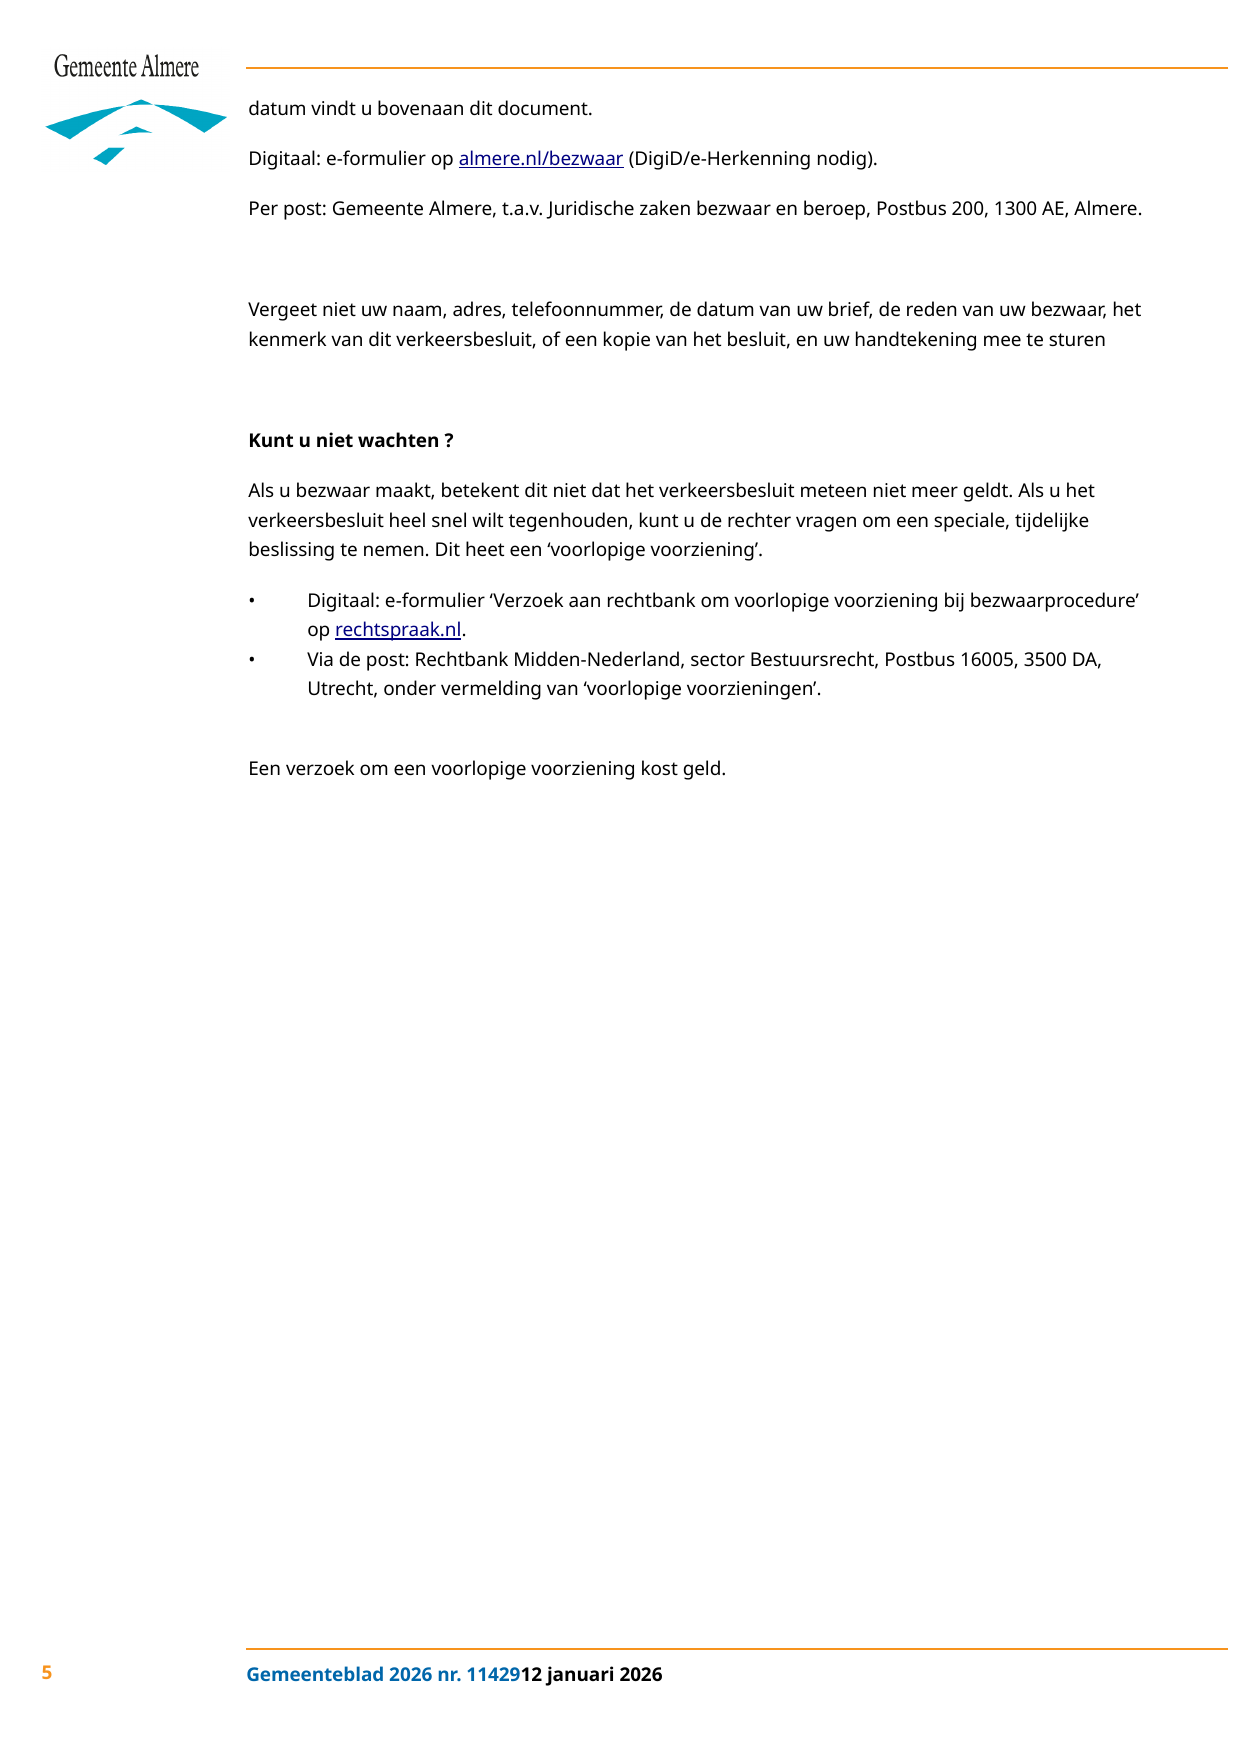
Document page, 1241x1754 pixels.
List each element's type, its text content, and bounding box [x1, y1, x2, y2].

text Als u bezwaar maakt, betekent dit niet dat het verkeersbesluit meteen niet meer geldt. Als u het verkeersbesluit heel snel wilt tegenhouden, kunt u de rechter vragen om een speciale, tijdelijke beslissing te nemen. Dit heet een ‘voorlopige voorziening’. [248, 477, 1152, 562]
text Kunt u niet wachten ? [248, 427, 1152, 453]
list Via de post: Rechtbank Midden-Nederland, sector Bestuursrecht, Postbus 16005, 3500 DA, Utrecht, onder vermelding van ‘voorlopige voorzieningen’. [248, 646, 1152, 701]
text Digitaal: e-formulier op almere.nl/bezwaar (DigiD/e-Herkenning nodig). [248, 145, 1152, 171]
text Een verzoek om een voorlopige voorziening kost geld. [248, 756, 1152, 781]
text Vergeet niet uw naam, adres, telefoonnummer, de datum van uw brief, de reden van uw bezwaar, het kenmerk van dit verkeersbesluit, of een kopie van het besluit, en uw handtekening mee te sturen [248, 296, 1152, 352]
text Per post: Gemeente Almere, t.a.v. Juridische zaken bezwaar en beroep, Postbus 200, 1300 AE, Almere. [248, 196, 1152, 221]
text datum vindt u bovenaan dit document. [248, 95, 1152, 121]
list Digitaal: e-formulier ‘Verzoek aan rechtbank om voorlopige voorziening bij bezwaarprocedure’ op rechtspraak.nl. [248, 587, 1152, 642]
picture [41, 47, 231, 172]
